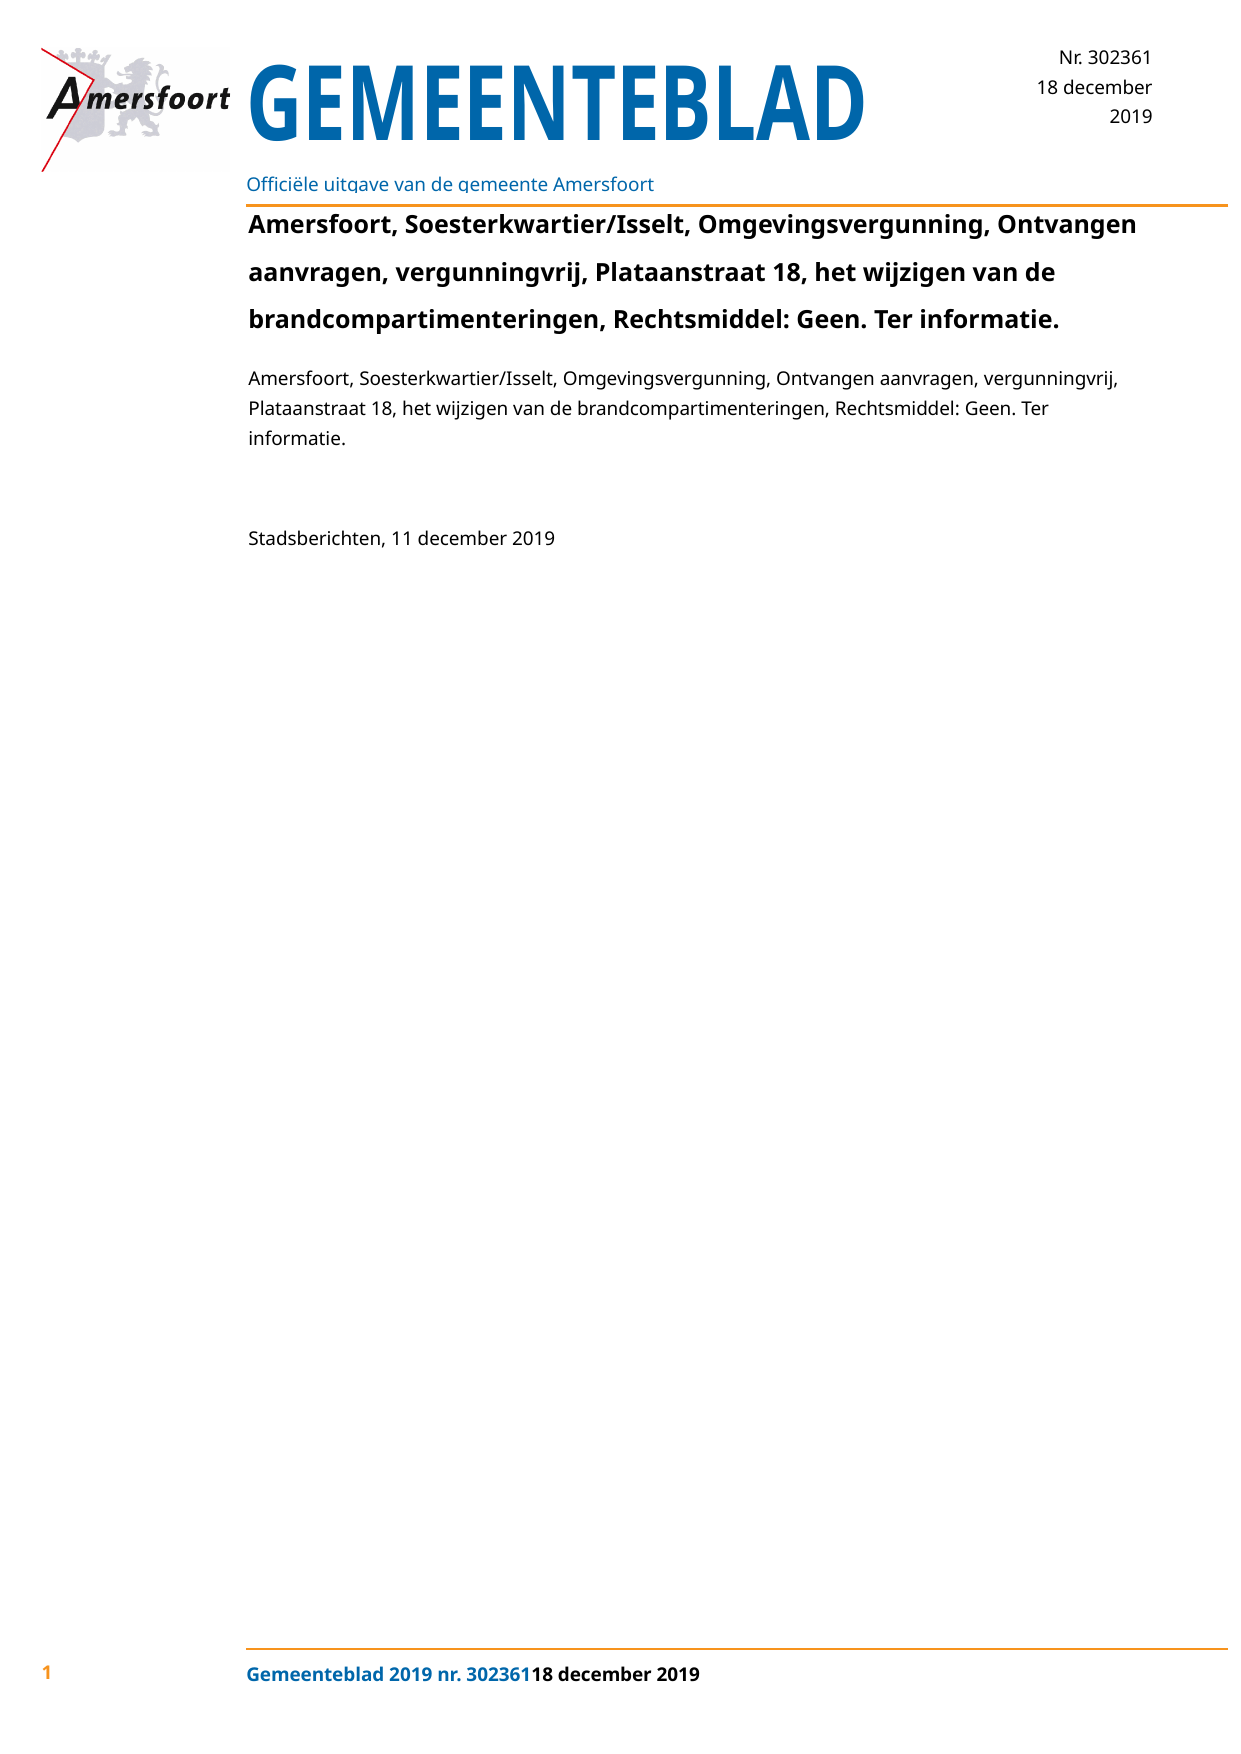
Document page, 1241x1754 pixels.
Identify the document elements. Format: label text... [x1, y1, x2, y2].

text Amersfoort, Soesterkwartier/Isselt, Omgevingsvergunning, Ontvangen aanvragen, vergunningvrij, Plataanstraat 18, het wijzigen van de brandcompartimenteringen, Rechtsmiddel: Geen. Ter informatie. [248, 207, 1152, 336]
text Stadsberichten, 11 december 2019 [248, 526, 1152, 551]
picture [41, 47, 231, 172]
text Amersfoort, Soesterkwartier/Isselt, Omgevingsvergunning, Ontvangen aanvragen, vergunningvrij, Plataanstraat 18, het wijzigen van de brandcompartimenteringen, Rechtsmiddel: Geen. Ter informatie. [248, 366, 1152, 450]
